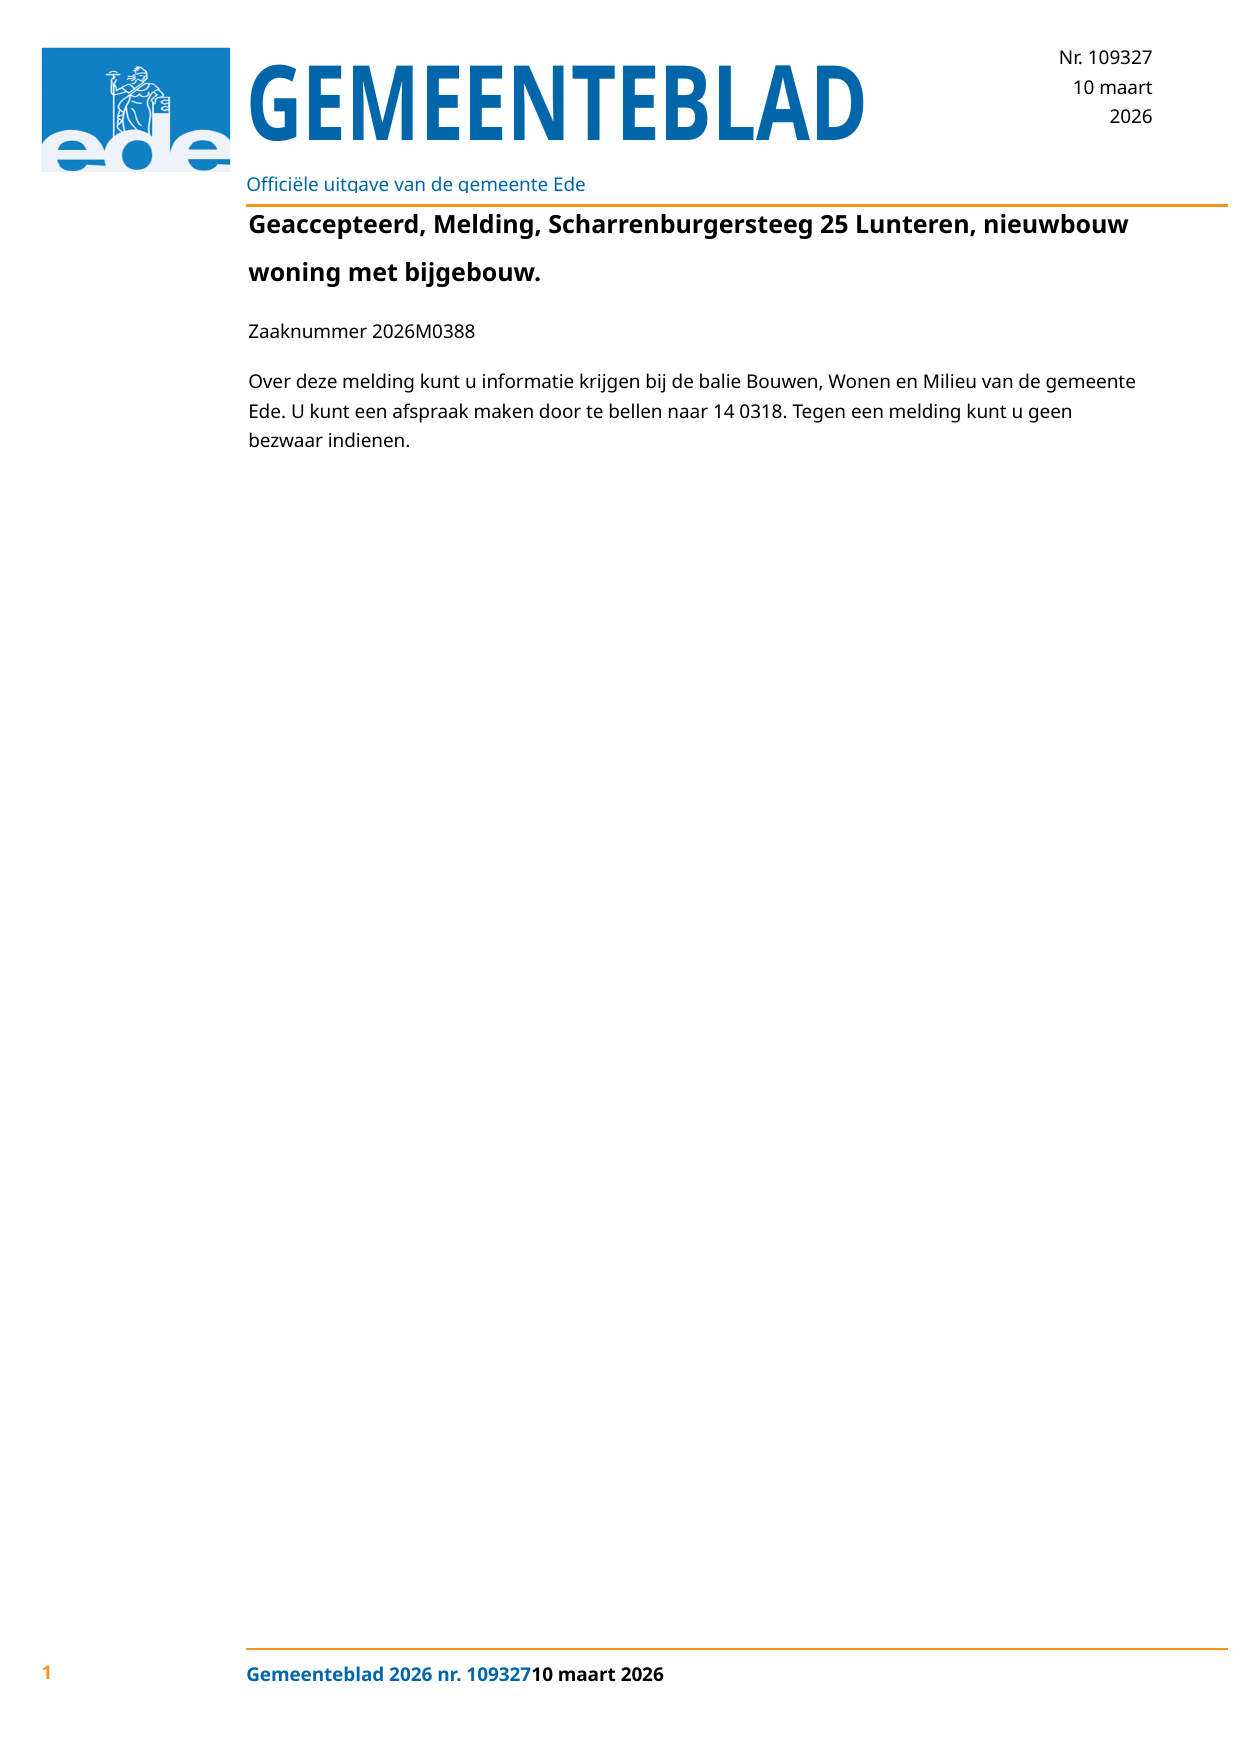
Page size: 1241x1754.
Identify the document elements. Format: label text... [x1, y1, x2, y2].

text Geaccepteerd, Melding, Scharrenburgersteeg 25 Lunteren, nieuwbouw woning met bijgebouw. [248, 207, 1152, 288]
text Zaaknummer 2026M0388 [248, 318, 1152, 344]
text Over deze melding kunt u informatie krijgen bij de balie Bouwen, Wonen en Milieu van de gemeente Ede. U kunt een afspraak maken door te bellen naar 14 0318. Tegen een melding kunt u geen bezwaar indienen. [248, 368, 1152, 453]
picture [41, 47, 231, 172]
